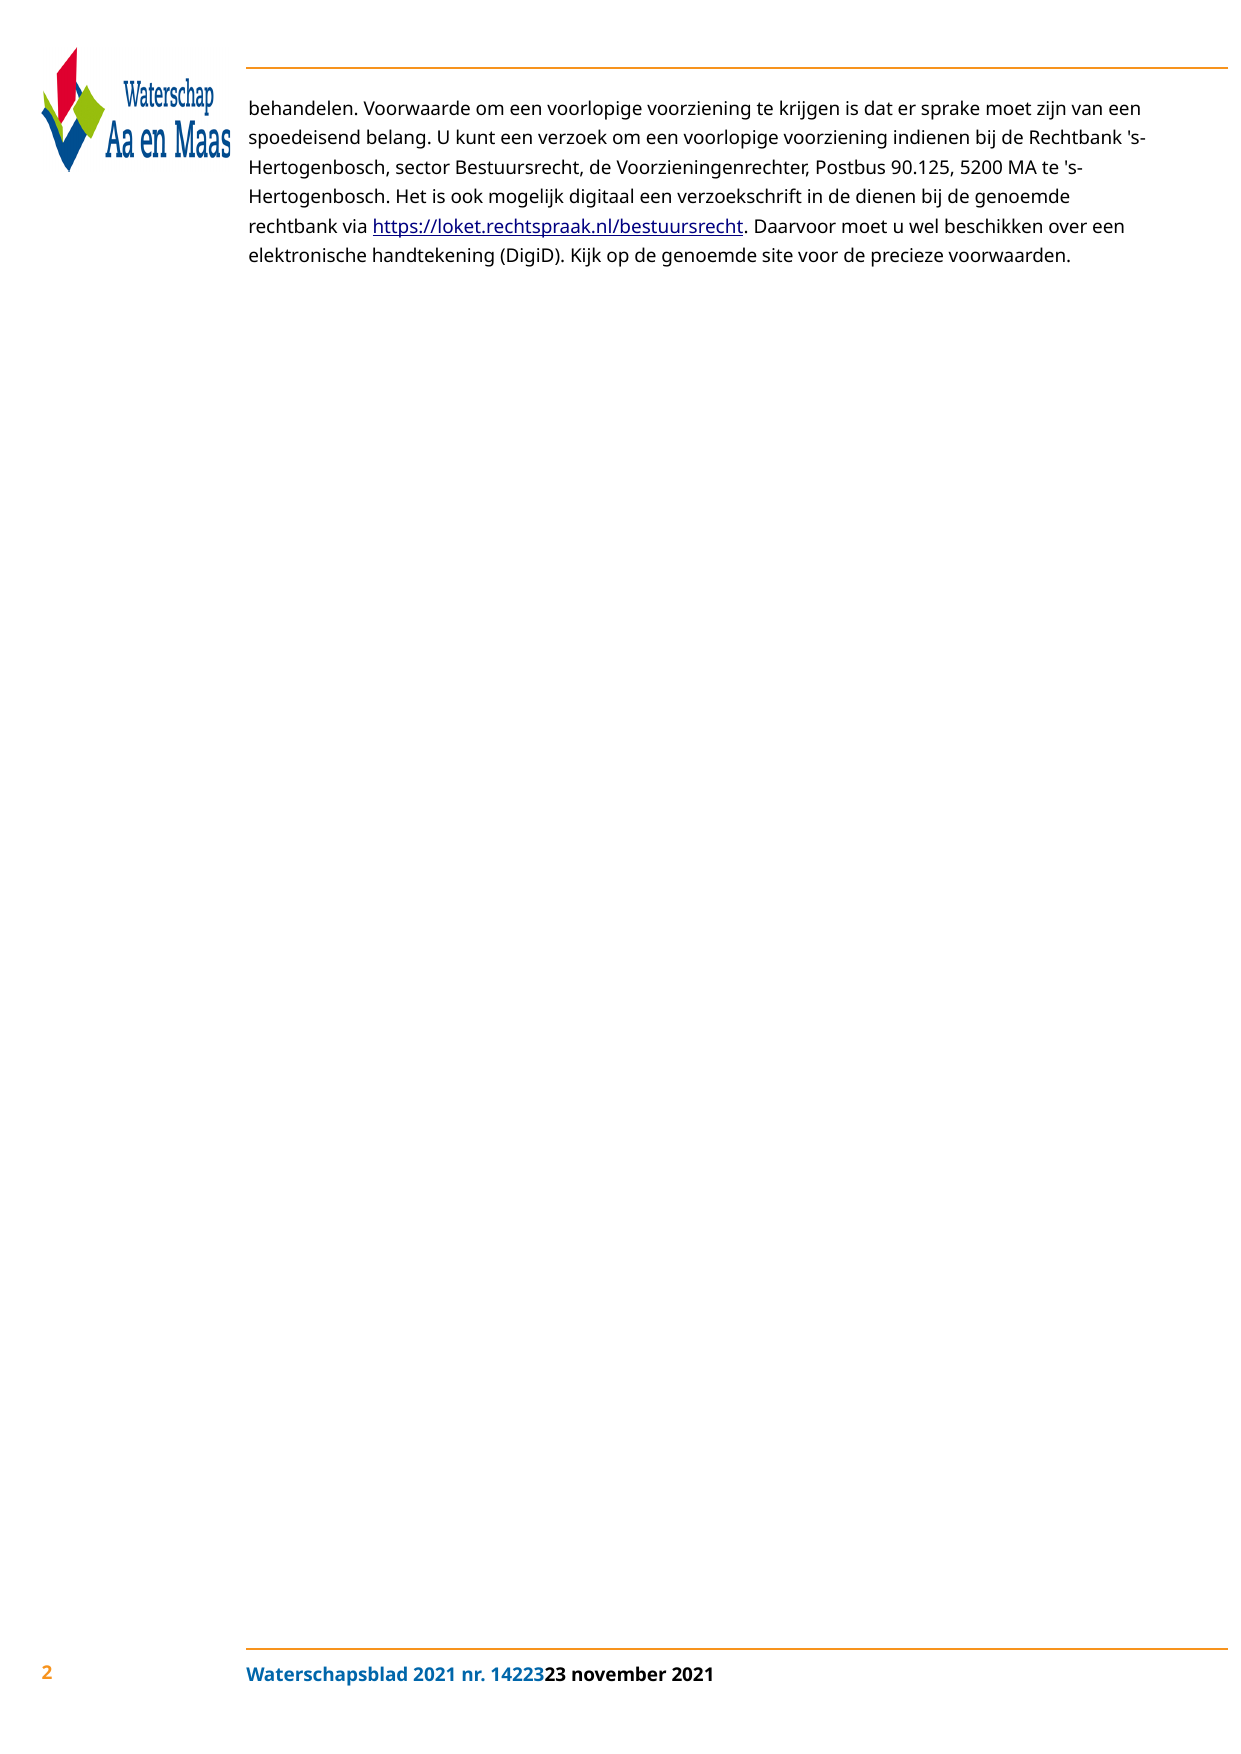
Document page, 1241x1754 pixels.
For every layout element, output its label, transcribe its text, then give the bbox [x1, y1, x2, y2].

text behandelen. Voorwaarde om een voorlopige voorziening te krijgen is dat er sprake moet zijn van een spoedeisend belang. U kunt een verzoek om een voorlopige voorziening indienen bij de Rechtbank 's-Hertogenbosch, sector Bestuursrecht, de Voorzieningenrechter, Postbus 90.125, 5200 MA te 's-Hertogenbosch. Het is ook mogelijk digitaal een verzoekschrift in de dienen bij de genoemde rechtbank via https://loket.rechtspraak.nl/bestuursrecht. Daarvoor moet u wel beschikken over een elektronische handtekening (DigiD). Kijk op de genoemde site voor de precieze voorwaarden. [248, 95, 1152, 268]
picture [41, 47, 231, 172]
